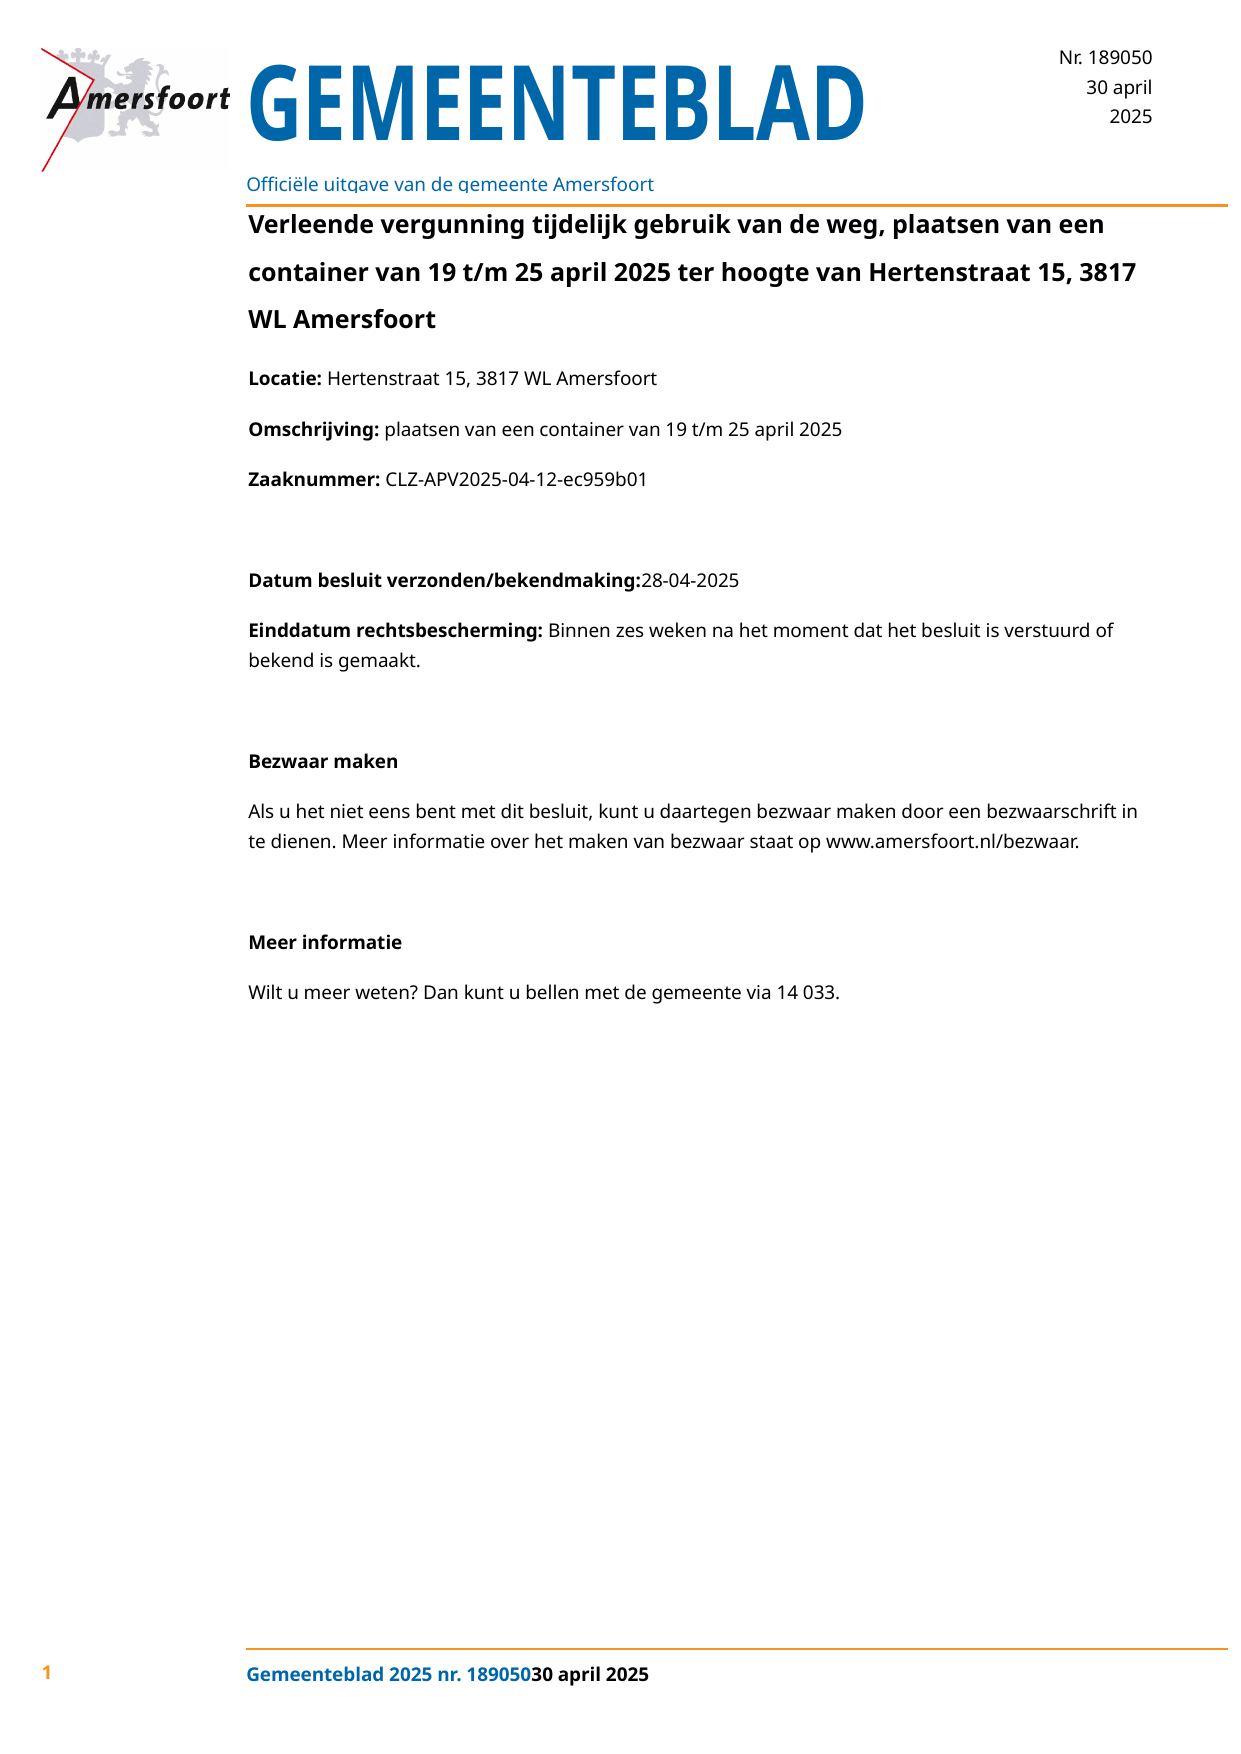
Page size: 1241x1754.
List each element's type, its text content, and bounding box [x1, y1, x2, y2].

text Bezwaar maken [248, 748, 1152, 774]
text Meer informatie [248, 929, 1152, 954]
text Verleende vergunning tijdelijk gebruik van de weg, plaatsen van een container van 19 t/m 25 april 2025 ter hoogte van Hertenstraat 15, 3817 WL Amersfoort [248, 207, 1152, 336]
picture [41, 47, 231, 172]
text Omschrijving: plaatsen van een container van 19 t/m 25 april 2025 [248, 416, 1152, 442]
text Als u het niet eens bent met dit besluit, kunt u daartegen bezwaar maken door een bezwaarschrift in te dienen. Meer informatie over het maken van bezwaar staat op www.amersfoort.nl/bezwaar. [248, 798, 1152, 854]
text Datum besluit verzonden/bekendmaking:28-04-2025 [248, 567, 1152, 593]
text Wilt u meer weten? Dan kunt u bellen met de gemeente via 14 033. [248, 979, 1152, 1005]
text Locatie: Hertenstraat 15, 3817 WL Amersfoort [248, 366, 1152, 391]
text Einddatum rechtsbescherming: Binnen zes weken na het moment dat het besluit is verstuurd of bekend is gemaakt. [248, 618, 1152, 673]
text Zaaknummer: CLZ-APV2025-04-12-ec959b01 [248, 466, 1152, 492]
